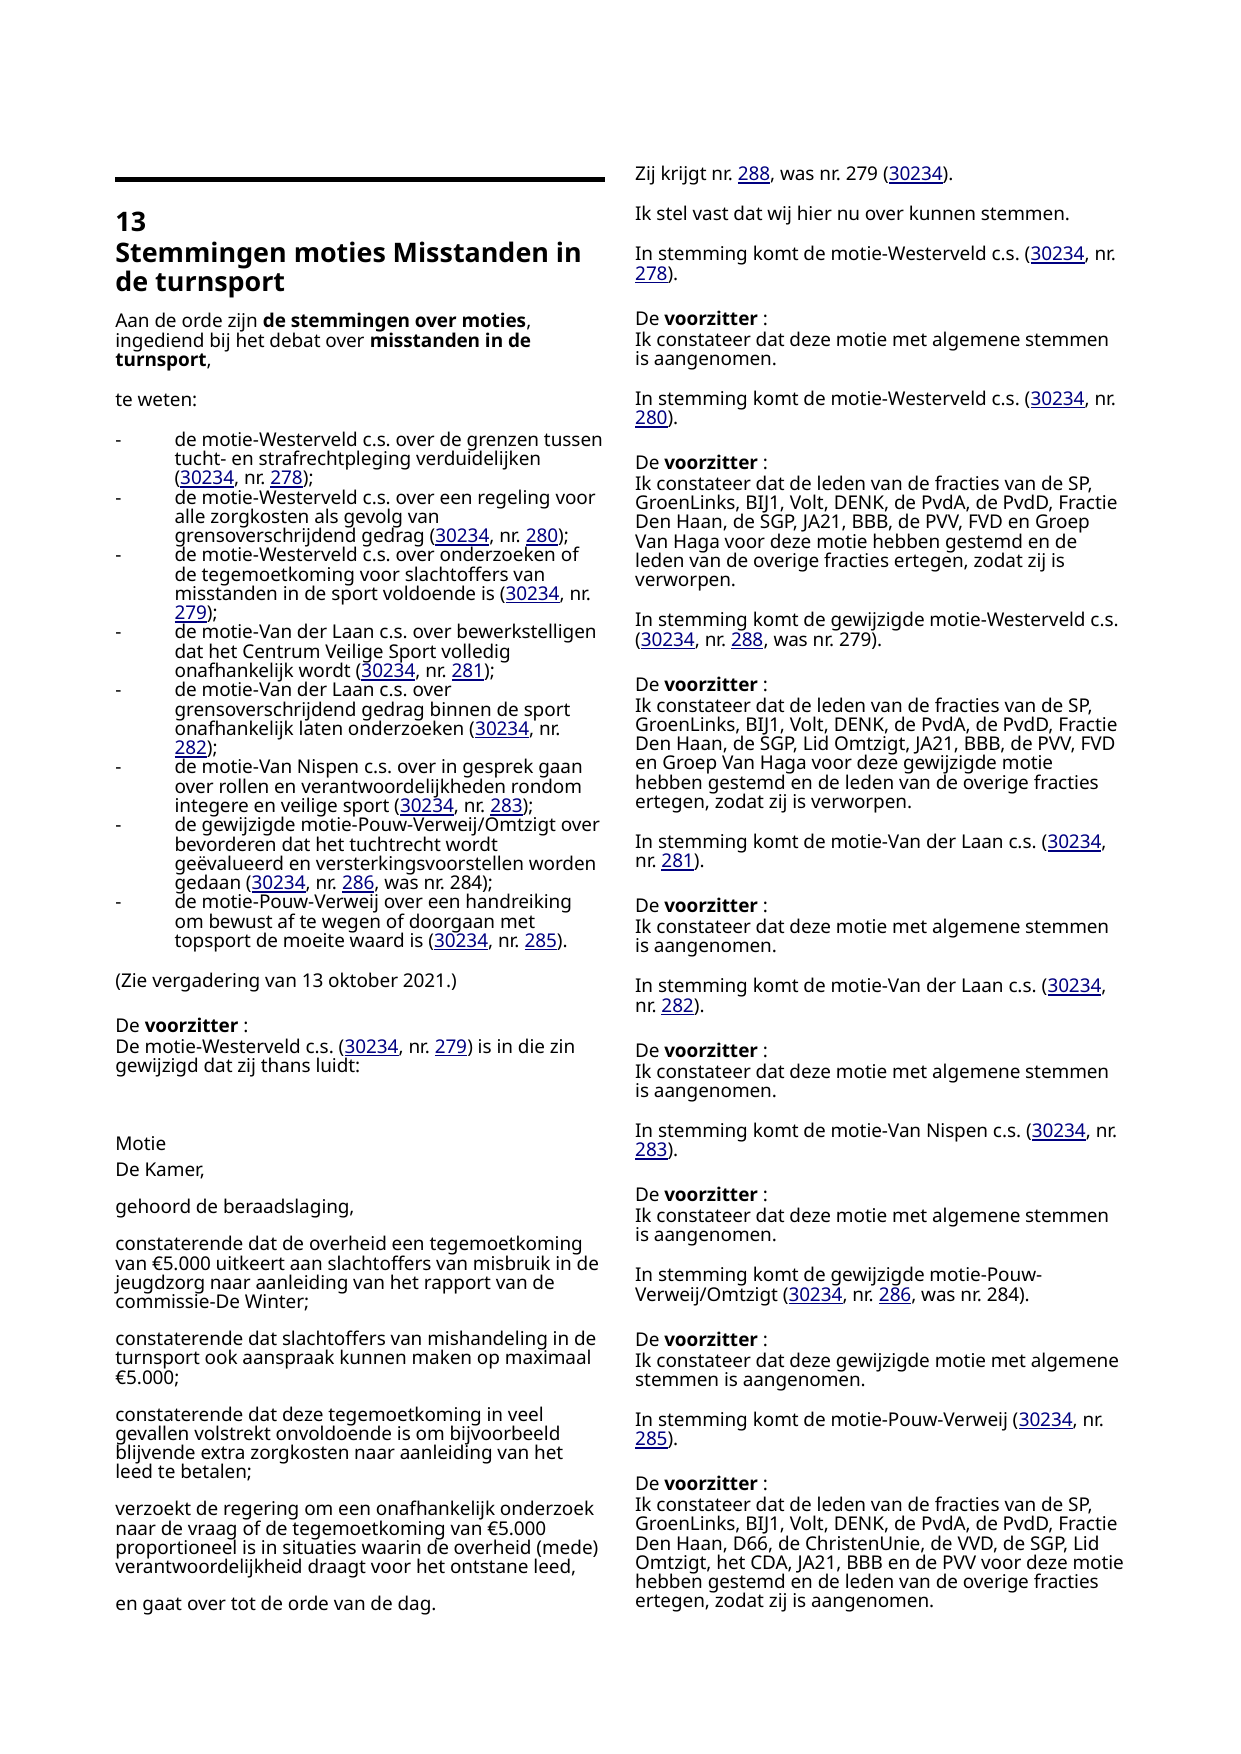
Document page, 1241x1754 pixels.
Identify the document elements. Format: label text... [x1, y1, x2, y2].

text te weten: [115, 391, 605, 410]
text en gaat over tot de orde van de dag. [115, 1595, 605, 1614]
text constaterende dat deze tegemoetkoming in veel gevallen volstrekt onvoldoende is om bijvoorbeeld blijvende extra zorgkosten naar aanleiding van het leed te betalen; [115, 1406, 605, 1483]
text gehoord de beraadslaging, [115, 1198, 605, 1218]
text In stemming komt de motie-Westerveld c.s. (30234, nr. 278). [635, 245, 1125, 284]
text Ik constateer dat de leden van de fracties van de SP, GroenLinks, BIJ1, Volt, DENK, de PvdA, de PvdD, Fractie Den Haan, de SGP, Lid Omtzigt, JA21, BBB, de PVV, FVD en Groep Van Haga voor deze gewijzigde motie hebben gestemd en de leden van de overige fracties ertegen, zodat zij is verworpen. [635, 697, 1125, 812]
text Zij krijgt nr. 288, was nr. 279 (30234). [635, 165, 1125, 184]
text Aan de orde zijn de stemmingen over moties, ingediend bij het debat over misstanden in de turnsport, [115, 312, 605, 370]
text In stemming komt de motie-Van der Laan c.s. (30234, nr. 282). [635, 977, 1125, 1016]
text constaterende dat de overheid een tegemoetkoming van €5.000 uitkeert aan slachtoffers van misbruik in de jeugdzorg naar aanleiding van het rapport van de commissie-De Winter; [115, 1235, 605, 1312]
text De motie-Westerveld c.s. (30234, nr. 279) is in die zin gewijzigd dat zij thans luidt: [115, 1038, 605, 1076]
text De voorzitter : [635, 1037, 1125, 1063]
list de motie-Pouw-Verweij over een handreiking om bewust af te wegen of doorgaan met topsport de moeite waard is (30234, nr. 285). [115, 893, 605, 951]
text De voorzitter : [635, 671, 1125, 697]
text constaterende dat slachtoffers van mishandeling in de turnsport ook aanspraak kunnen maken op maximaal €5.000; [115, 1330, 605, 1388]
list de motie-Westerveld c.s. over een regeling voor alle zorgkosten als gevolg van grensoverschrijdend gedrag (30234, nr. 280); [115, 489, 605, 546]
text De voorzitter : [635, 1326, 1125, 1352]
text Stemmingen moties Misstanden in de turnsport [115, 239, 605, 312]
text In stemming komt de motie-Van der Laan c.s. (30234, nr. 281). [635, 833, 1125, 872]
text In stemming komt de gewijzigde motie-Pouw-Verweij/Omtzigt (30234, nr. 286, was nr. 284). [635, 1266, 1125, 1305]
list de gewijzigde motie-Pouw-Verweij/Omtzigt over bevorderen dat het tuchtrecht wordt geëvalueerd en versterkingsvoorstellen worden gedaan (30234, nr. 286, was nr. 284); [115, 816, 605, 893]
text De voorzitter : [635, 305, 1125, 331]
list de motie-Van Nispen c.s. over in gesprek gaan over rollen en verantwoordelijkheden rondom integere en veilige sport (30234, nr. 283); [115, 758, 605, 816]
text Ik constateer dat deze motie met algemene stemmen is aangenomen. [635, 1207, 1125, 1246]
text verzoekt de regering om een onafhankelijk onderzoek naar de vraag of de tegemoetkoming van €5.000 proportioneel is in situaties waarin de overheid (mede) verantwoordelijkheid draagt voor het ontstane leed, [115, 1500, 605, 1577]
text De voorzitter : [635, 449, 1125, 475]
text 13 [115, 203, 605, 239]
text De voorzitter : [635, 1181, 1125, 1207]
text Ik constateer dat deze gewijzigde motie met algemene stemmen is aangenomen. [635, 1352, 1125, 1390]
list de motie-Westerveld c.s. over onderzoeken of de tegemoetkoming voor slachtoffers van misstanden in de sport voldoende is (30234, nr. 279); [115, 546, 605, 623]
text Ik constateer dat deze motie met algemene stemmen is aangenomen. [635, 1063, 1125, 1101]
text In stemming komt de motie-Pouw-Verweij (30234, nr. 285). [635, 1411, 1125, 1449]
text Ik constateer dat de leden van de fracties van de SP, GroenLinks, BIJ1, Volt, DENK, de PvdA, de PvdD, Fractie Den Haan, D66, de ChristenUnie, de VVD, de SGP, Lid Omtzigt, het CDA, JA21, BBB en de PVV voor deze motie hebben gestemd en de leden van de overige fracties ertegen, zodat zij is aangenomen. [635, 1496, 1125, 1612]
text (Zie vergadering van 13 oktober 2021.) [115, 972, 605, 991]
list de motie-Van der Laan c.s. over grensoverschrijdend gedrag binnen de sport onafhankelijk laten onderzoeken (30234, nr. 282); [115, 681, 605, 758]
list de motie-Westerveld c.s. over de grenzen tussen tucht- en strafrechtpleging verduidelijken (30234, nr. 278); [115, 431, 605, 489]
text Ik constateer dat deze motie met algemene stemmen is aangenomen. [635, 918, 1125, 957]
text De voorzitter : [635, 892, 1125, 918]
text Motie [115, 1130, 605, 1155]
text In stemming komt de motie-Van Nispen c.s. (30234, nr. 283). [635, 1122, 1125, 1161]
text In stemming komt de gewijzigde motie-Westerveld c.s. (30234, nr. 288, was nr. 279). [635, 611, 1125, 650]
text In stemming komt de motie-Westerveld c.s. (30234, nr. 280). [635, 390, 1125, 428]
text De Kamer, [115, 1161, 605, 1181]
text Ik stel vast dat wij hier nu over kunnen stemmen. [635, 205, 1125, 224]
text De voorzitter : [115, 1012, 605, 1038]
text Ik constateer dat deze motie met algemene stemmen is aangenomen. [635, 331, 1125, 369]
text De voorzitter : [635, 1470, 1125, 1496]
text Ik constateer dat de leden van de fracties van de SP, GroenLinks, BIJ1, Volt, DENK, de PvdA, de PvdD, Fractie Den Haan, de SGP, JA21, BBB, de PVV, FVD en Groep Van Haga voor deze motie hebben gestemd en de leden van de overige fracties ertegen, zodat zij is verworpen. [635, 475, 1125, 591]
list de motie-Van der Laan c.s. over bewerkstelligen dat het Centrum Veilige Sport volledig onafhankelijk wordt (30234, nr. 281); [115, 623, 605, 681]
